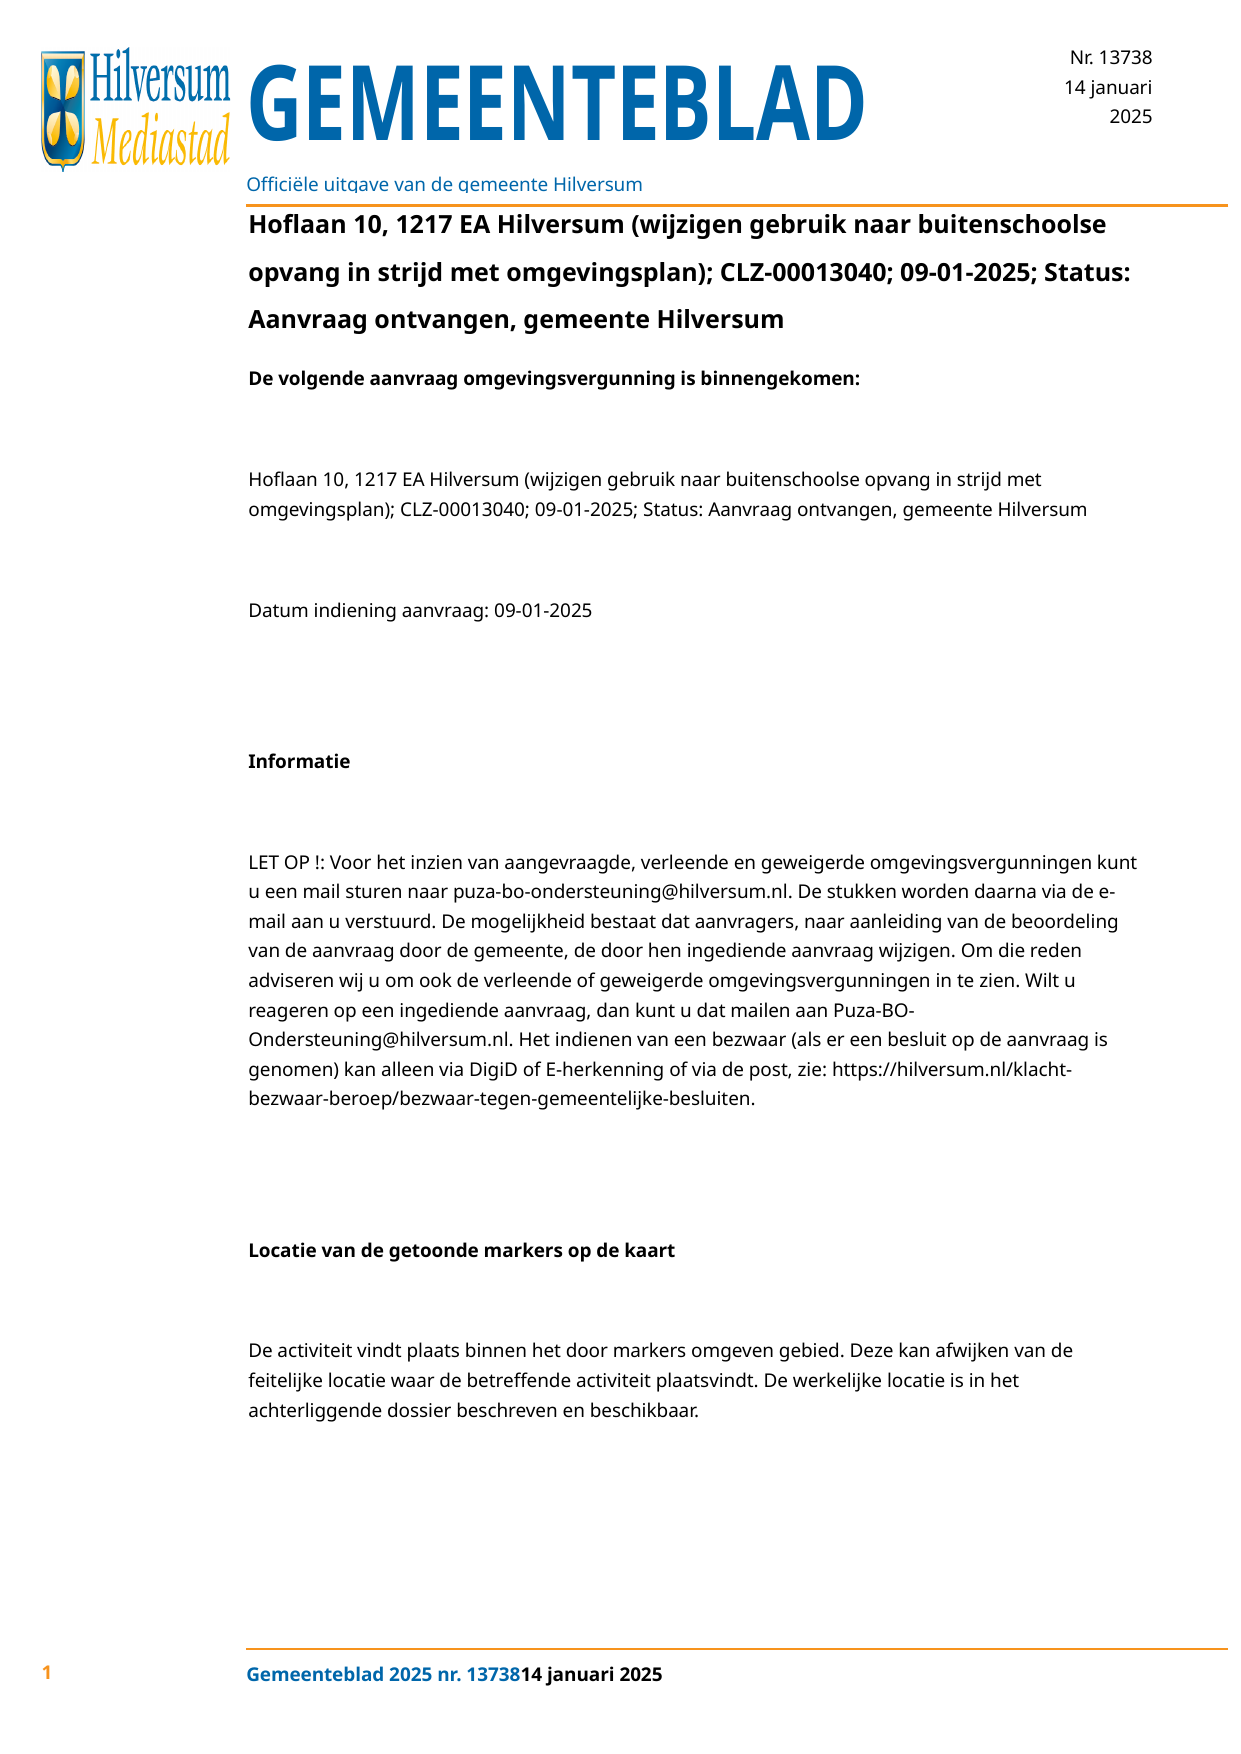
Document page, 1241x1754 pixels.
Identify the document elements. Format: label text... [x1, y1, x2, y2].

text Datum indiening aanvraag: 09-01-2025 [248, 597, 1152, 622]
text Hoflaan 10, 1217 EA Hilversum (wijzigen gebruik naar buitenschoolse opvang in strijd met omgevingsplan); CLZ-00013040; 09-01-2025; Status: Aanvraag ontvangen, gemeente Hilversum [248, 207, 1152, 336]
text Hoflaan 10, 1217 EA Hilversum (wijzigen gebruik naar buitenschoolse opvang in strijd met omgevingsplan); CLZ-00013040; 09-01-2025; Status: Aanvraag ontvangen, gemeente Hilversum [248, 466, 1152, 522]
text LET OP !: Voor het inzien van aangevraagde, verleende en geweigerde omgevingsvergunningen kunt u een mail sturen naar puza-bo-ondersteuning@hilversum.nl. De stukken worden daarna via de e-mail aan u verstuurd. De mogelijkheid bestaat dat aanvragers, naar aanleiding van de beoordeling van de aanvraag door de gemeente, de door hen ingediende aanvraag wijzigen. Om die reden adviseren wij u om ook de verleende of geweigerde omgevingsvergunningen in te zien. Wilt u reageren op een ingediende aanvraag, dan kunt u dat mailen aan Puza-BO-Ondersteuning@hilversum.nl. Het indienen van een bezwaar (als er een besluit op de aanvraag is genomen) kan alleen via DigiD of E-herkenning of via de post, zie: https://hilversum.nl/klacht-bezwaar-beroep/bezwaar-tegen-gemeentelijke-besluiten. [248, 849, 1152, 1111]
text Informatie [248, 748, 1152, 774]
text Locatie van de getoonde markers op de kaart [248, 1237, 1152, 1262]
picture [41, 47, 231, 172]
text De volgende aanvraag omgevingsvergunning is binnengekomen: [248, 366, 1152, 391]
text De activiteit vindt plaats binnen het door markers omgeven gebied. Deze kan afwijken van de feitelijke locatie waar de betreffende activiteit plaatsvindt. De werkelijke locatie is in het achterliggende dossier beschreven en beschikbaar. [248, 1338, 1152, 1422]
